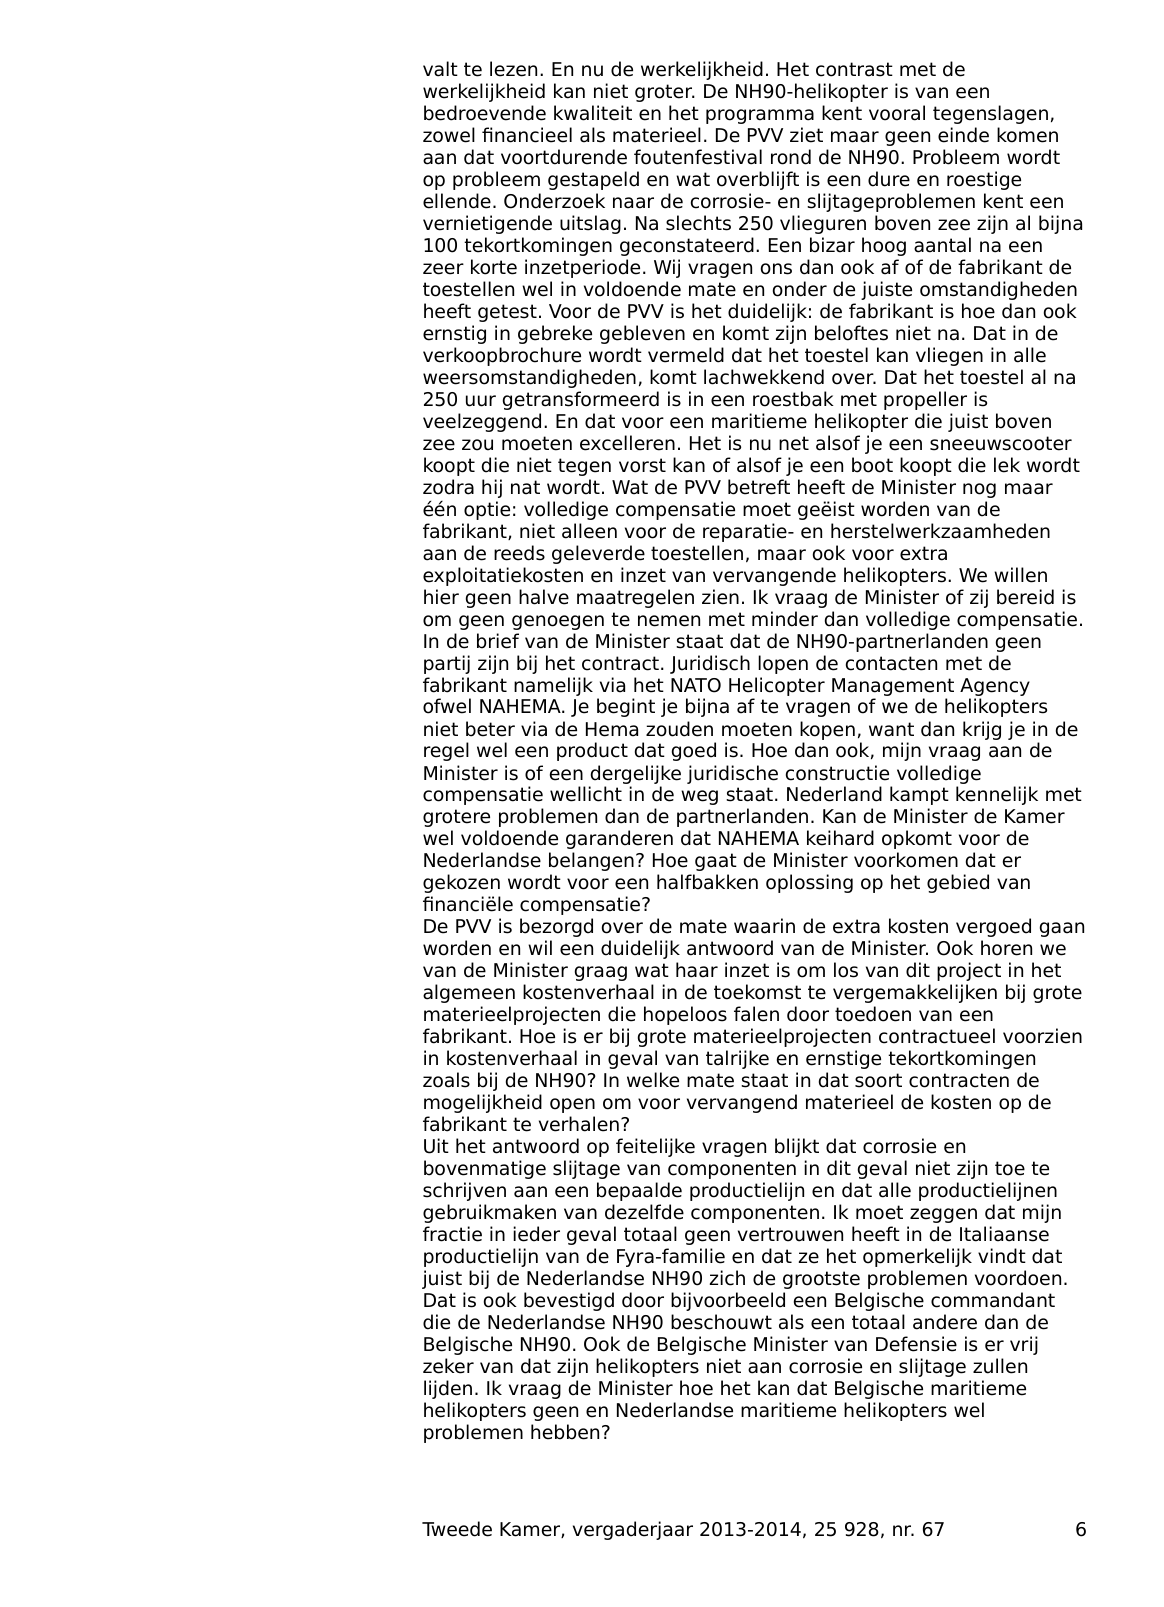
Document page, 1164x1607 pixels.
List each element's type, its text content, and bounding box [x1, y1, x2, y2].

text Uit het antwoord op feitelijke vragen blijkt dat corrosie en bovenmatige slijtage van componenten in dit geval niet zijn toe te schrijven aan een bepaalde productielijn en dat alle productielijnen gebruikmaken van dezelfde componenten. Ik moet zeggen dat mijn fractie in ieder geval totaal geen vertrouwen heeft in de Italiaanse productielijn van de Fyra-familie en dat ze het opmerkelijk vindt dat juist bij de Nederlandse NH90 zich de grootste problemen voordoen. Dat is ook bevestigd door bijvoorbeeld een Belgische commandant die de Nederlandse NH90 beschouwt als een totaal andere dan de Belgische NH90. Ook de Belgische Minister van Defensie is er vrij zeker van dat zijn helikopters niet aan corrosie en slijtage zullen lijden. Ik vraag de Minister hoe het kan dat Belgische maritieme helikopters geen en Nederlandse maritieme helikopters wel problemen hebben? [422, 1136, 1087, 1444]
text De PVV is bezorgd over de mate waarin de extra kosten vergoed gaan worden en wil een duidelijk antwoord van de Minister. Ook horen we van de Minister graag wat haar inzet is om los van dit project in het algemeen kostenverhaal in de toekomst te vergemakkelijken bij grote materieelprojecten die hopeloos falen door toedoen van een fabrikant. Hoe is er bij grote materieelprojecten contractueel voorzien in kostenverhaal in geval van talrijke en ernstige tekortkomingen zoals bij de NH90? In welke mate staat in dat soort contracten de mogelijkheid open om voor vervangend materieel de kosten op de fabrikant te verhalen? [422, 916, 1087, 1136]
text valt te lezen. En nu de werkelijkheid. Het contrast met de werkelijkheid kan niet groter. De NH90-helikopter is van een bedroevende kwaliteit en het programma kent vooral tegenslagen, zowel financieel als materieel. De PVV ziet maar geen einde komen aan dat voortdurende foutenfestival rond de NH90. Probleem wordt op probleem gestapeld en wat overblijft is een dure en roestige ellende. Onderzoek naar de corrosie- en slijtageproblemen kent een vernietigende uitslag. Na slechts 250 vlieguren boven zee zijn al bijna 100 tekortkomingen geconstateerd. Een bizar hoog aantal na een zeer korte inzetperiode. Wij vragen ons dan ook af of de fabrikant de toestellen wel in voldoende mate en onder de juiste omstandigheden heeft getest. Voor de PVV is het duidelijk: de fabrikant is hoe dan ook ernstig in gebreke gebleven en komt zijn beloftes niet na. Dat in de verkoopbrochure wordt vermeld dat het toestel kan vliegen in alle weersomstandigheden, komt lachwekkend over. Dat het toestel al na 250 uur getransformeerd is in een roestbak met propeller is veelzeggend. En dat voor een maritieme helikopter die juist boven zee zou moeten excelleren. Het is nu net alsof je een sneeuwscooter koopt die niet tegen vorst kan of alsof je een boot koopt die lek wordt zodra hij nat wordt. Wat de PVV betreft heeft de Minister nog maar één optie: volledige compensatie moet geëist worden van de fabrikant, niet alleen voor de reparatie- en herstelwerkzaamheden aan de reeds geleverde toestellen, maar ook voor extra exploitatiekosten en inzet van vervangende helikopters. We willen hier geen halve maatregelen zien. Ik vraag de Minister of zij bereid is om geen genoegen te nemen met minder dan volledige compensatie. [422, 59, 1087, 631]
text In de brief van de Minister staat dat de NH90-partnerlanden geen partij zijn bij het contract. Juridisch lopen de contacten met de fabrikant namelijk via het NATO Helicopter Management Agency ofwel NAHEMA. Je begint je bijna af te vragen of we de helikopters niet beter via de Hema zouden moeten kopen, want dan krijg je in de regel wel een product dat goed is. Hoe dan ook, mijn vraag aan de Minister is of een dergelijke juridische constructie volledige compensatie wellicht in de weg staat. Nederland kampt kennelijk met grotere problemen dan de partnerlanden. Kan de Minister de Kamer wel voldoende garanderen dat NAHEMA keihard opkomt voor de Nederlandse belangen? Hoe gaat de Minister voorkomen dat er gekozen wordt voor een halfbakken oplossing op het gebied van financiële compensatie? [422, 631, 1087, 916]
